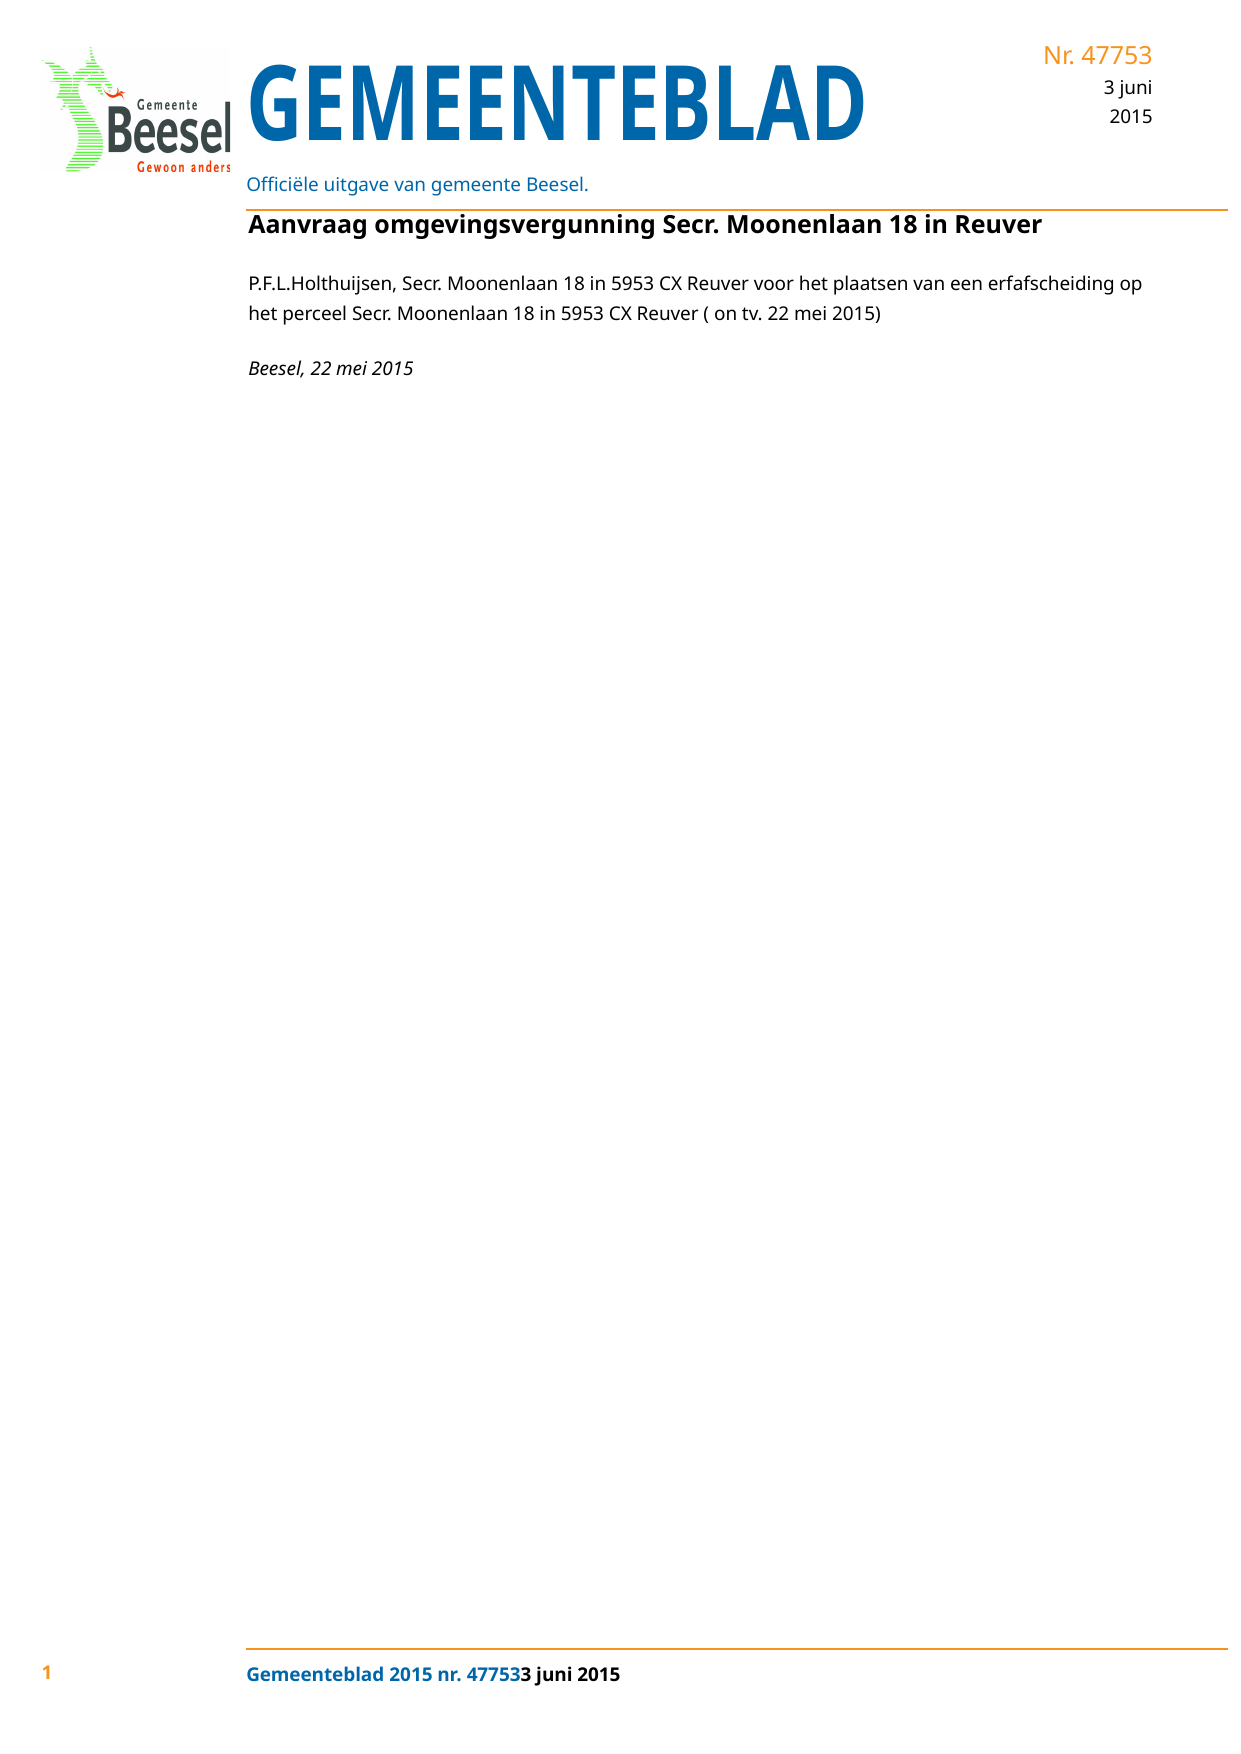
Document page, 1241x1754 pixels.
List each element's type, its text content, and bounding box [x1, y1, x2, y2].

text Beesel, 22 mei 2015 [248, 355, 1152, 381]
picture [41, 47, 231, 172]
text P.F.L.Holthuijsen, Secr. Moonenlaan 18 in 5953 CX Reuver voor het plaatsen van een erfafscheiding op het perceel Secr. Moonenlaan 18 in 5953 CX Reuver ( on tv. 22 mei 2015) [248, 270, 1152, 326]
text Aanvraag omgevingsvergunning Secr. Moonenlaan 18 in Reuver [248, 211, 1152, 241]
